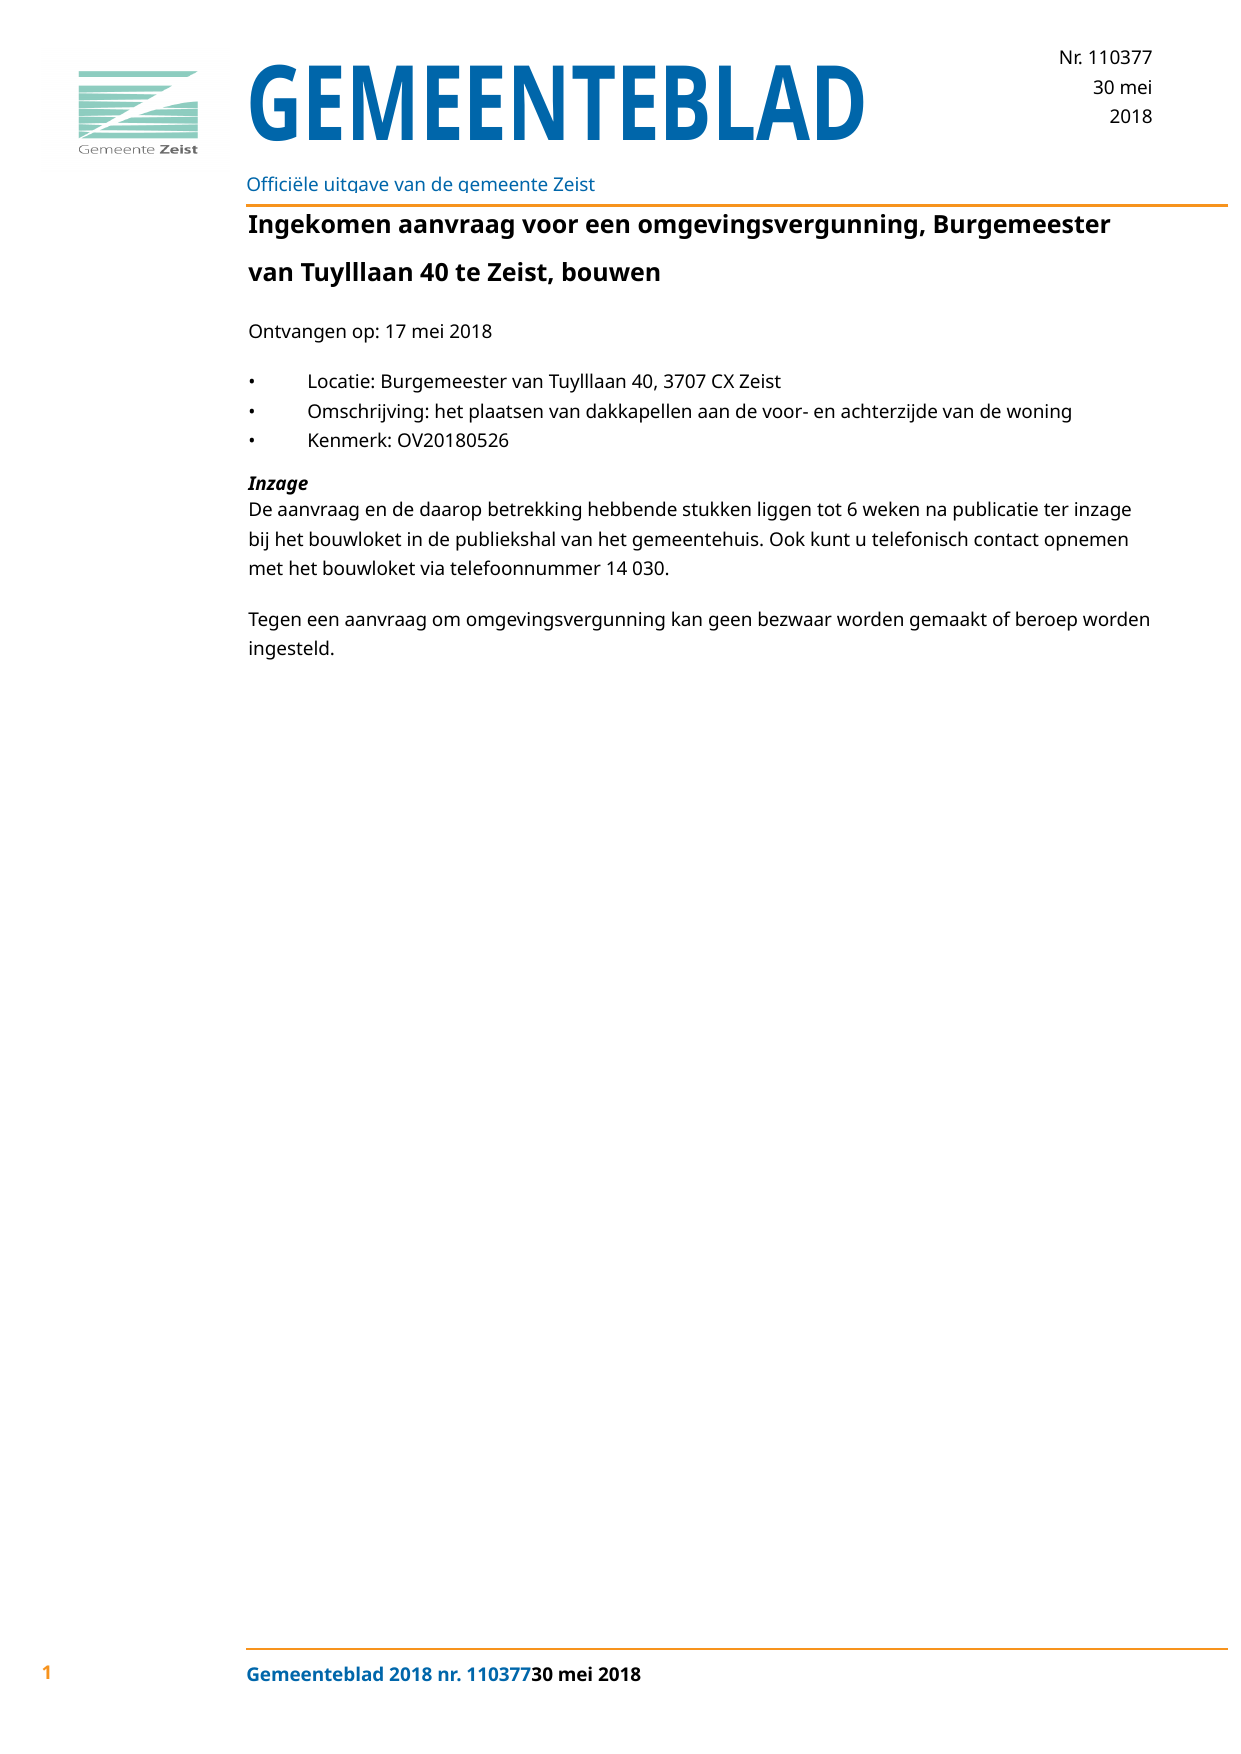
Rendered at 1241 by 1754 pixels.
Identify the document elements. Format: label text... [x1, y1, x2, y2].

list Locatie: Burgemeester van Tuylllaan 40, 3707 CX Zeist [248, 368, 1152, 394]
list Omschrijving: het plaatsen van dakkapellen aan de voor- en achterzijde van de woning [248, 398, 1152, 424]
picture [41, 47, 231, 172]
list Kenmerk: OV20180526 [248, 427, 1152, 453]
text Inzage [248, 471, 1152, 496]
text Tegen een aanvraag om omgevingsvergunning kan geen bezwaar worden gemaakt of beroep worden ingesteld. [248, 606, 1152, 661]
text De aanvraag en de daarop betrekking hebbende stukken liggen tot 6 weken na publicatie ter inzage bij het bouwloket in de publiekshal van het gemeentehuis. Ook kunt u telefonisch contact opnemen met het bouwloket via telefoonnummer 14 030. [248, 496, 1152, 581]
text Ontvangen op: 17 mei 2018 [248, 318, 1152, 344]
text Ingekomen aanvraag voor een omgevingsvergunning, Burgemeester van Tuylllaan 40 te Zeist, bouwen [248, 207, 1152, 288]
